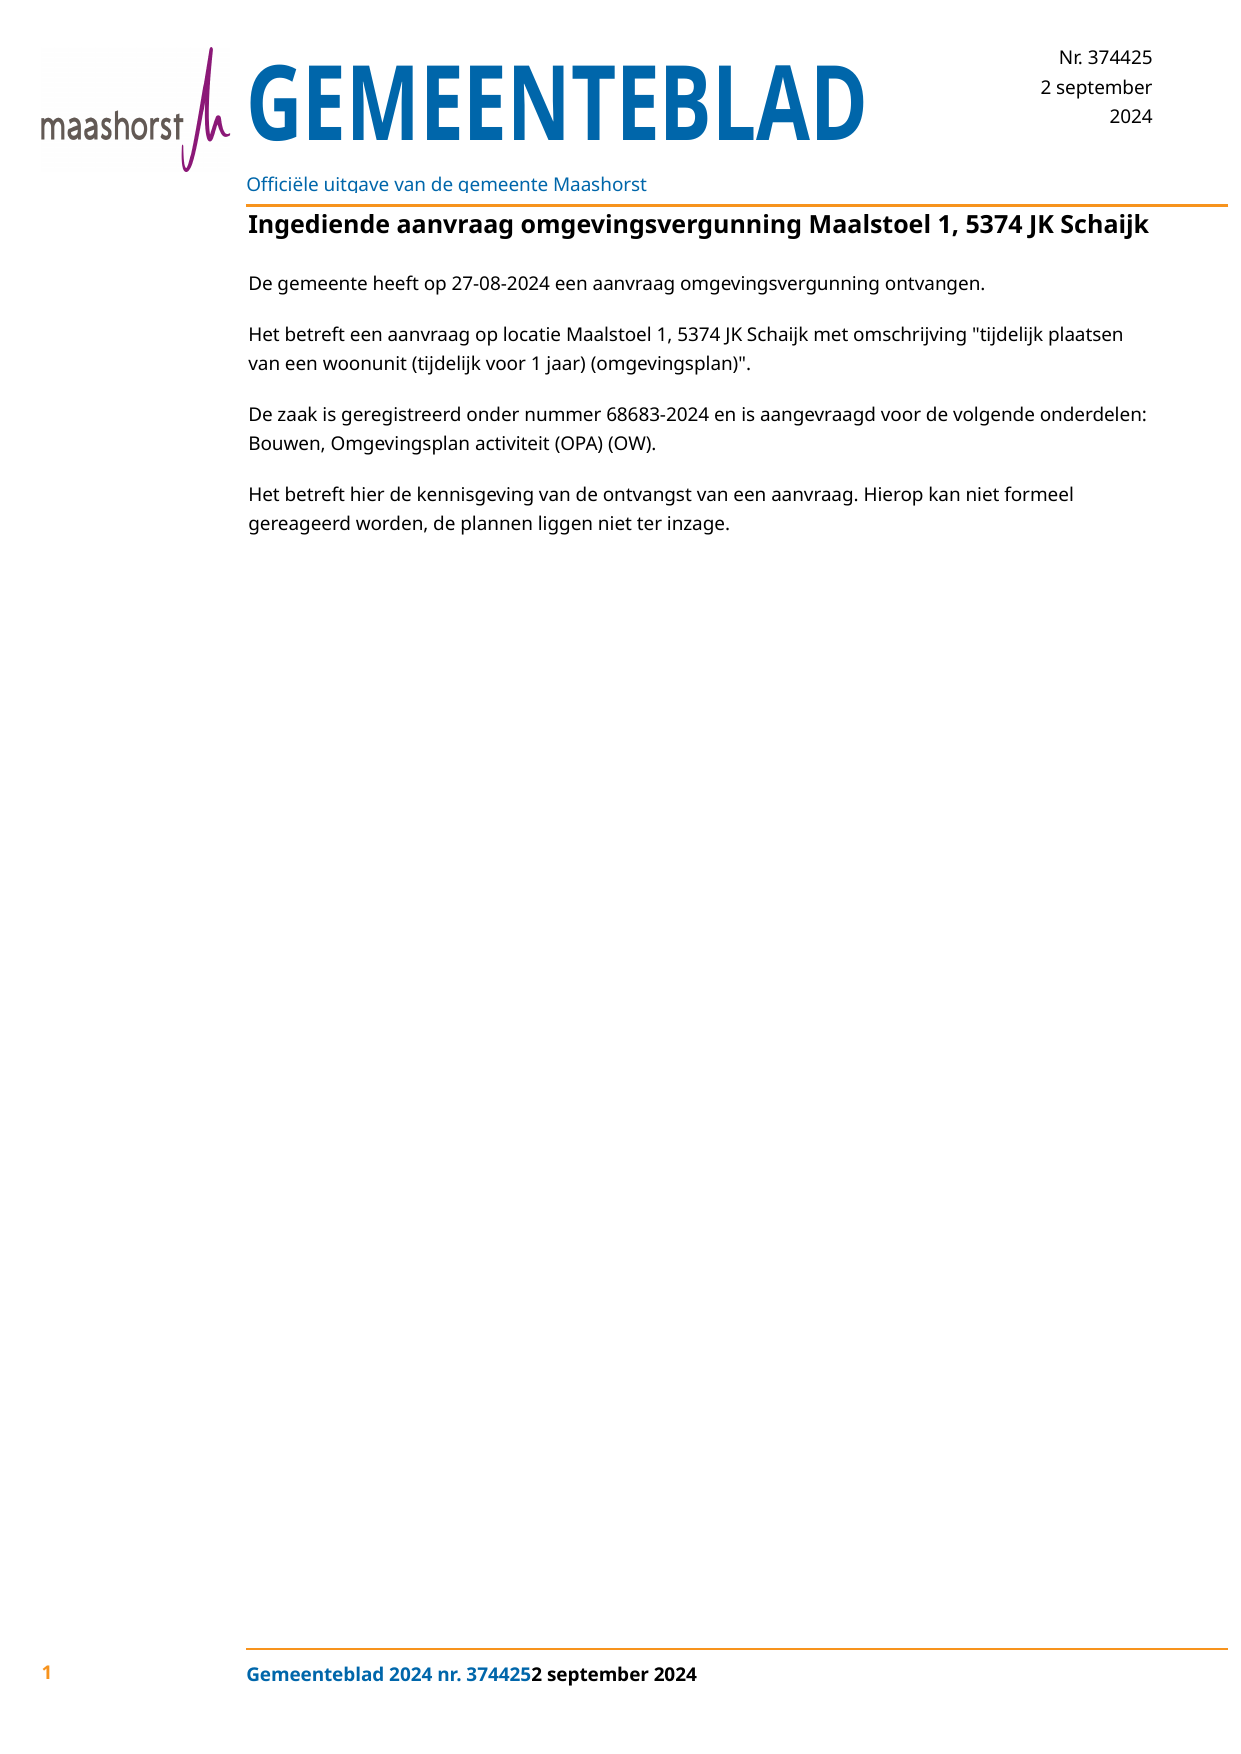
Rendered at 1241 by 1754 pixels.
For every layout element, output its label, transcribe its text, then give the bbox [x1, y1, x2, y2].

text Het betreft hier de kennisgeving van de ontvangst van een aanvraag. Hierop kan niet formeel gereageerd worden, de plannen liggen niet ter inzage. [248, 481, 1152, 536]
text De gemeente heeft op 27-08-2024 een aanvraag omgevingsvergunning ontvangen. [248, 270, 1152, 296]
text De zaak is geregistreerd onder nummer 68683-2024 en is aangevraagd voor de volgende onderdelen: Bouwen, Omgevingsplan activiteit (OPA) (OW). [248, 401, 1152, 456]
text Ingediende aanvraag omgevingsvergunning Maalstoel 1, 5374 JK Schaijk [248, 207, 1152, 241]
picture [41, 47, 231, 172]
text Het betreft een aanvraag op locatie Maalstoel 1, 5374 JK Schaijk met omschrijving "tijdelijk plaatsen van een woonunit (tijdelijk voor 1 jaar) (omgevingsplan)". [248, 321, 1152, 376]
